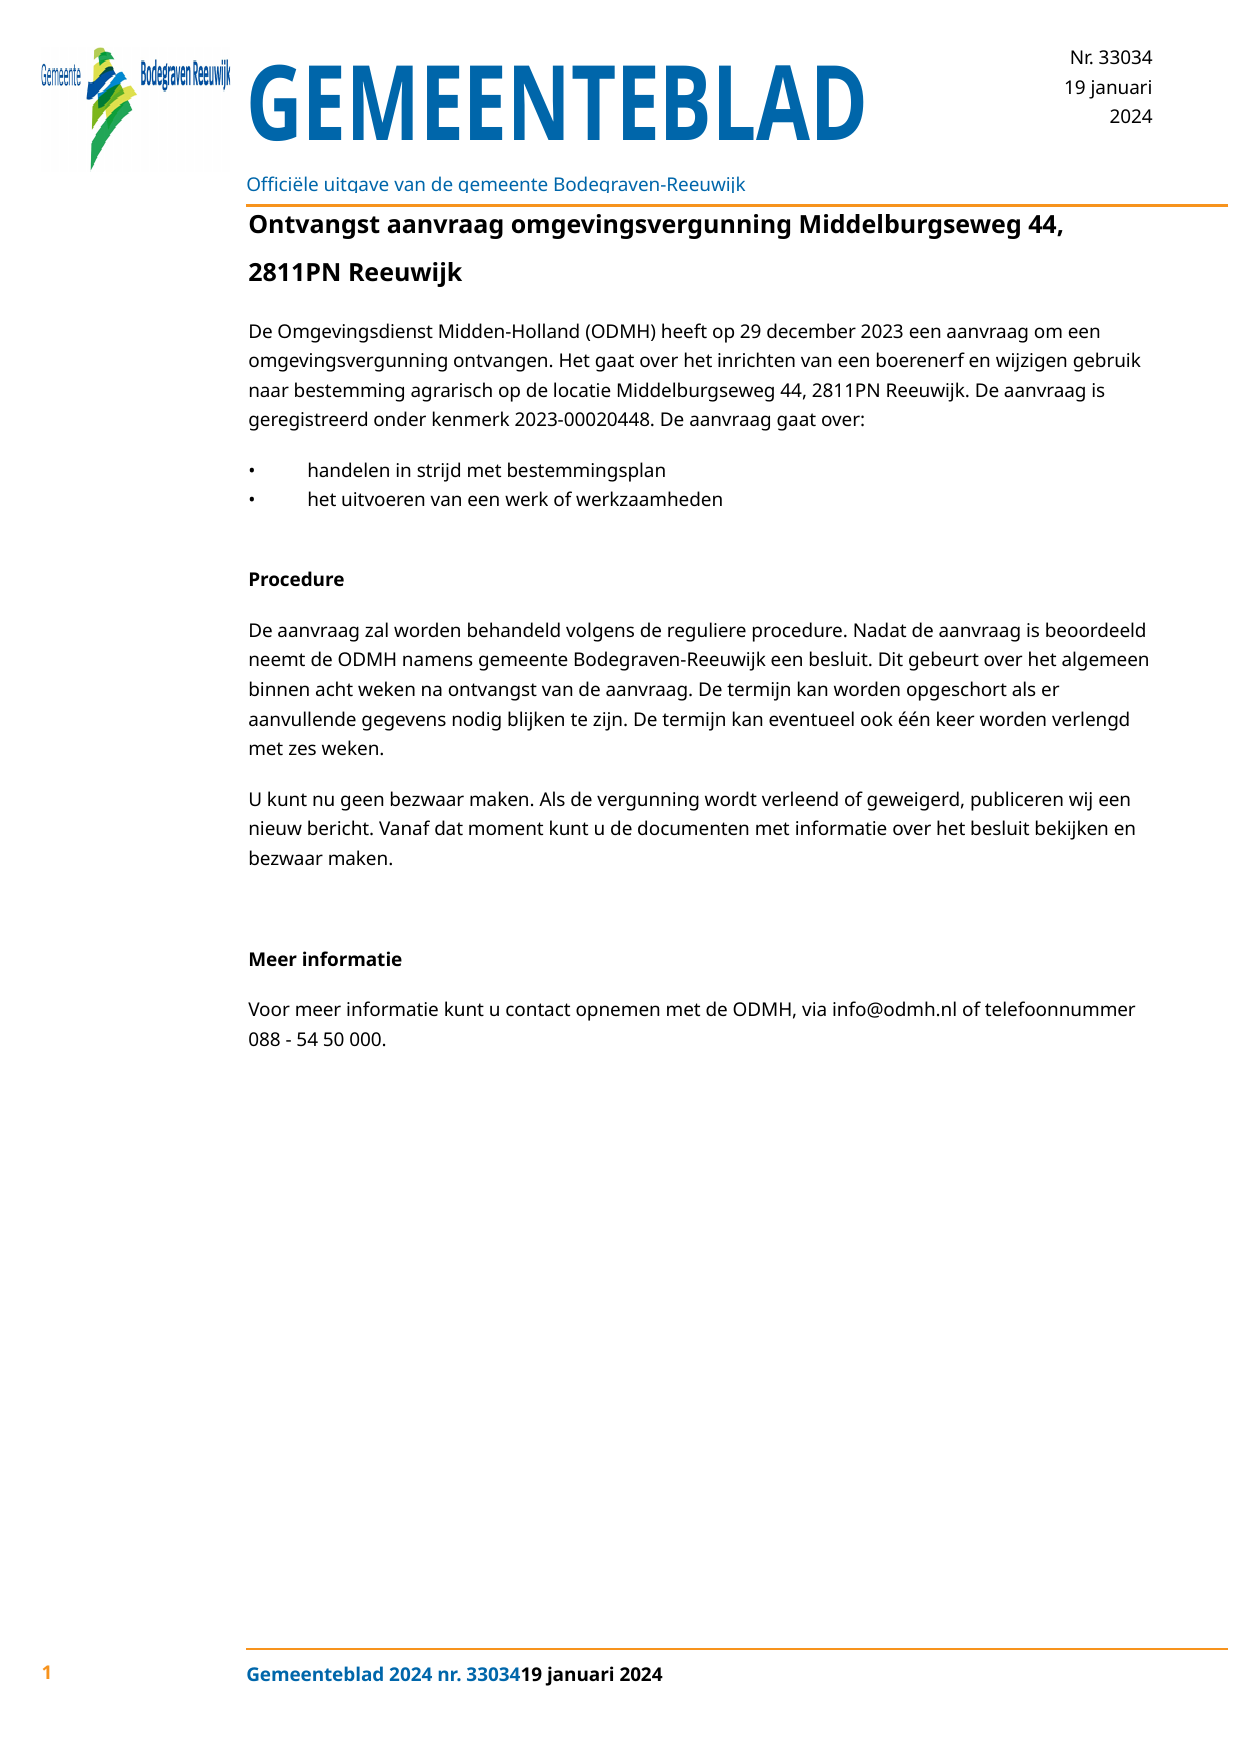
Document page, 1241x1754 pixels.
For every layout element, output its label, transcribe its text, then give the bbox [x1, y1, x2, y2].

text Voor meer informatie kunt u contact opnemen met de ODMH, via info@odmh.nl of telefoonnummer 088 - 54 50 000. [248, 996, 1152, 1052]
list handelen in strijd met bestemmingsplan [248, 457, 1152, 483]
list het uitvoeren van een werk of werkzaamheden [248, 487, 1152, 512]
picture [41, 47, 231, 172]
text Procedure [248, 567, 1152, 592]
text De aanvraag zal worden behandeld volgens de reguliere procedure. Nadat de aanvraag is beoordeeld neemt de ODMH namens gemeente Bodegraven-Reeuwijk een besluit. Dit gebeurt over het algemeen binnen acht weken na ontvangst van de aanvraag. De termijn kan worden opgeschort als er aanvullende gegevens nodig blijken te zijn. De termijn kan eventueel ook één keer worden verlengd met zes weken. [248, 617, 1152, 761]
text De Omgevingsdienst Midden-Holland (ODMH) heeft op 29 december 2023 een aanvraag om een omgevingsvergunning ontvangen. Het gaat over het inrichten van een boerenerf en wijzigen gebruik naar bestemming agrarisch op de locatie Middelburgseweg 44, 2811PN Reeuwijk. De aanvraag is geregistreerd onder kenmerk 2023-00020448. De aanvraag gaat over: [248, 318, 1152, 432]
text U kunt nu geen bezwaar maken. Als de vergunning wordt verleend of geweigerd, publiceren wij een nieuw bericht. Vanaf dat moment kunt u de documenten met informatie over het besluit bekijken en bezwaar maken. [248, 786, 1152, 871]
text Meer informatie [248, 946, 1152, 972]
text Ontvangst aanvraag omgevingsvergunning Middelburgseweg 44, 2811PN Reeuwijk [248, 207, 1152, 288]
